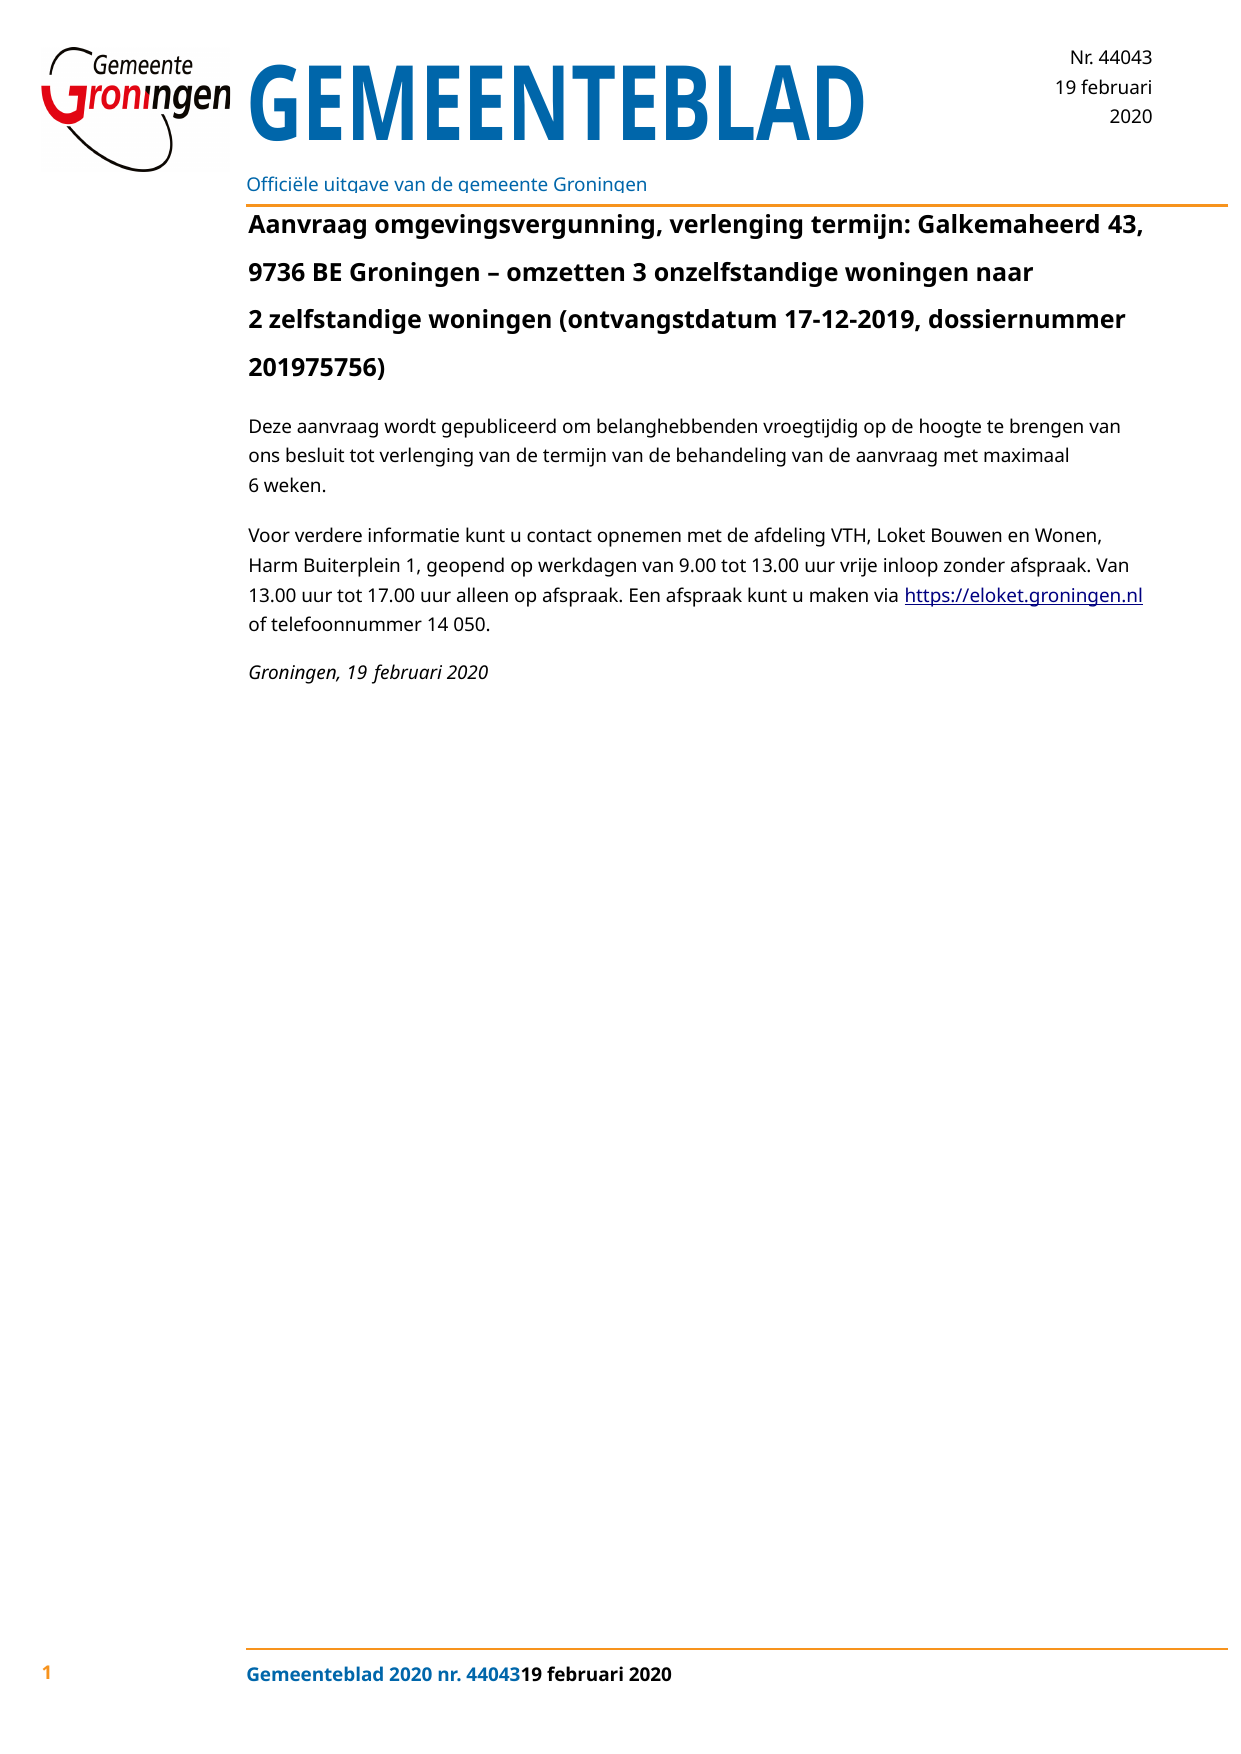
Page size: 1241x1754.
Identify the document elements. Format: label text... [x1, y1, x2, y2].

picture [41, 47, 231, 172]
text Voor verdere informatie kunt u contact opnemen met de afdeling VTH, Loket Bouwen en Wonen, Harm Buiterplein 1, geopend op werkdagen van 9.00 tot 13.00 uur vrije inloop zonder afspraak. Van 13.00 uur tot 17.00 uur alleen op afspraak. Een afspraak kunt u maken via https://eloket.groningen.nl of telefoonnummer 14 050. [248, 523, 1152, 637]
text Deze aanvraag wordt gepubliceerd om belanghebbenden vroegtijdig op de hoogte te brengen van ons besluit tot verlenging van de termijn van de behandeling van de aanvraag met maximaal 6 weken. [248, 413, 1152, 498]
text Groningen, 19 februari 2020 [248, 659, 1152, 685]
text Aanvraag omgevingsvergunning, verlenging termijn: Galkemaheerd 43, 9736 BE Groningen – omzetten 3 onzelfstandige woningen naar 2 zelfstandige woningen (ontvangstdatum 17-12-2019, dossiernummer 201975756) [248, 207, 1152, 384]
